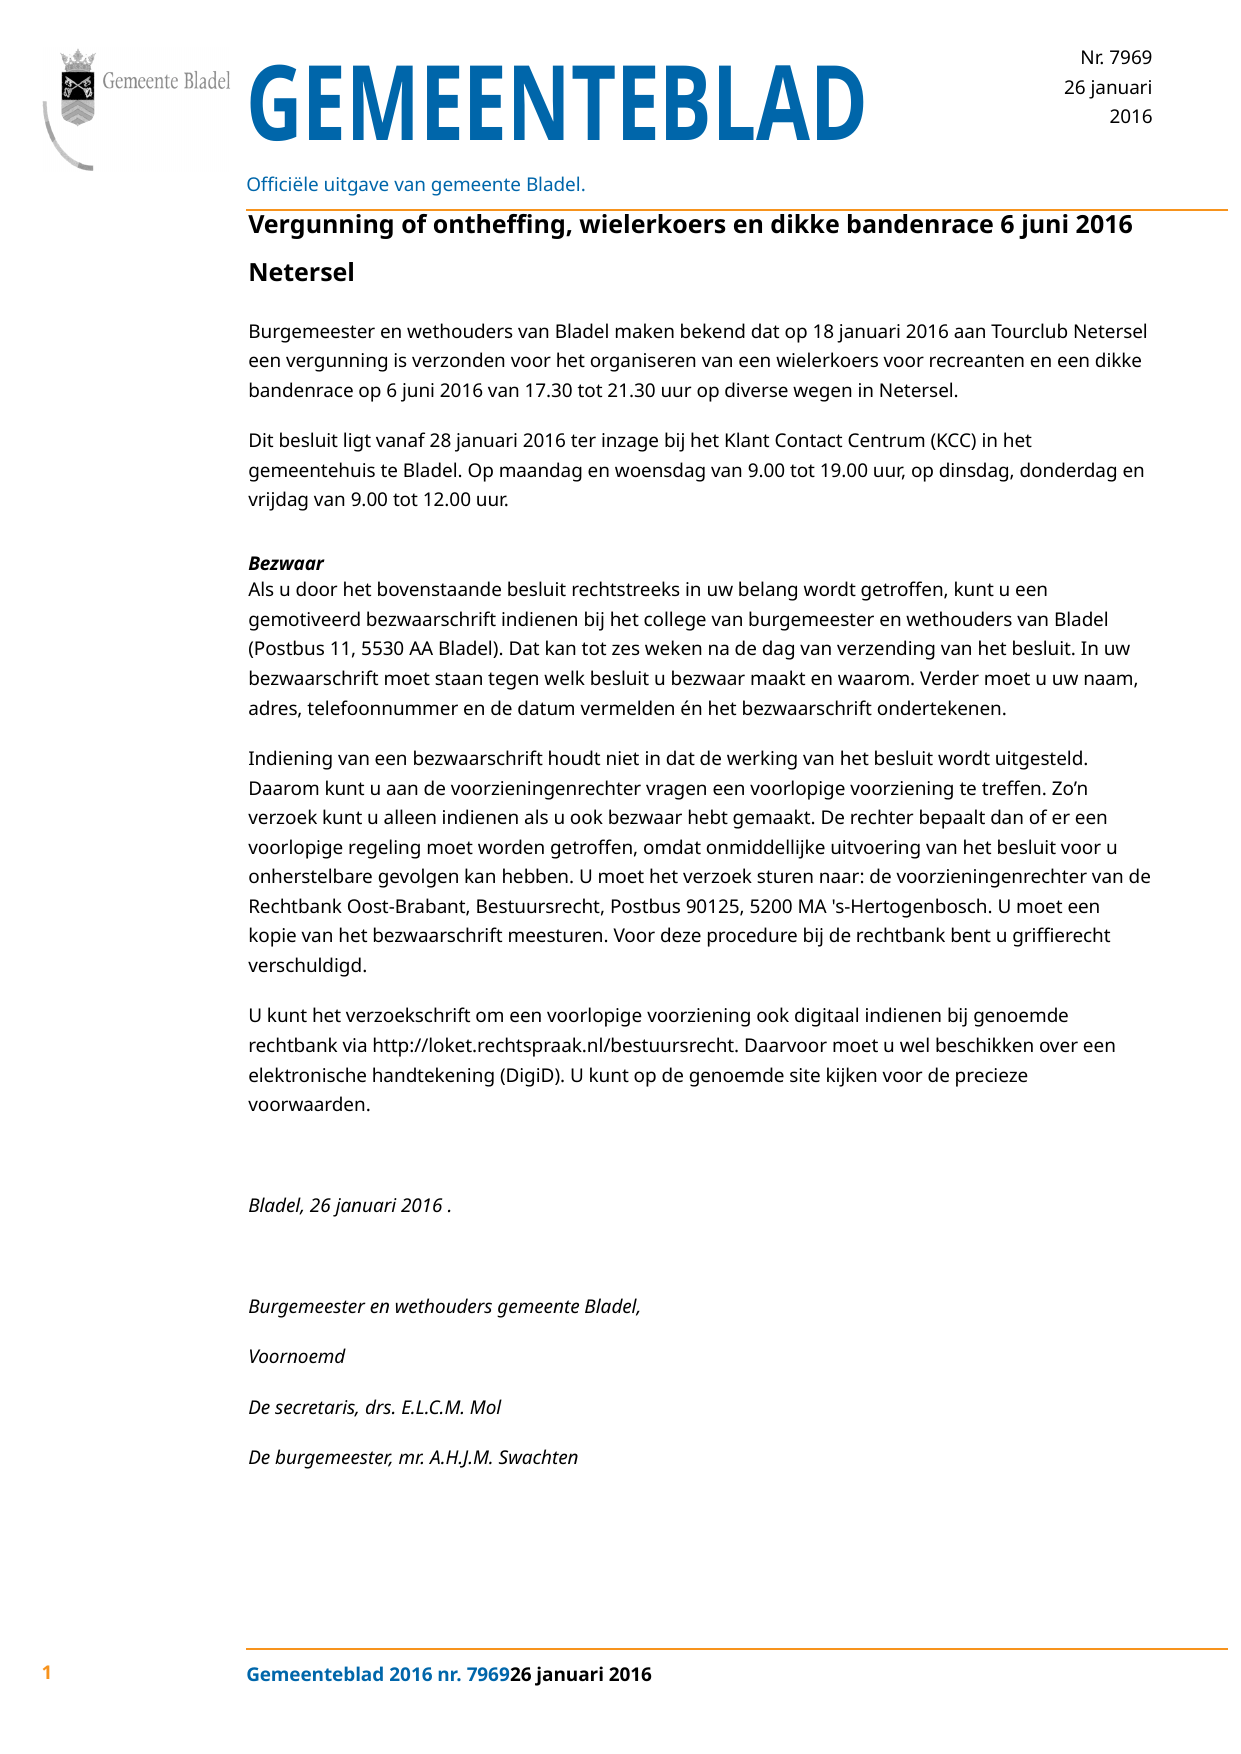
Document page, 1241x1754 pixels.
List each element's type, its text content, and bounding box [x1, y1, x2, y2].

picture [41, 47, 231, 172]
text Als u door het bovenstaande besluit rechtstreeks in uw belang wordt getroffen, kunt u een gemotiveerd bezwaarschrift indienen bij het college van burgemeester en wethouders van Bladel (Postbus 11, 5530 AA Bladel). Dat kan tot zes weken na de dag van verzending van het besluit. In uw bezwaarschrift moet staan tegen welk besluit u bezwaar maakt en waarom. Verder moet u uw naam, adres, telefoonnummer en de datum vermelden én het bezwaarschrift ondertekenen. [248, 576, 1152, 720]
text De secretaris, drs. E.L.C.M. Mol [248, 1394, 1152, 1419]
text Bladel, 26 januari 2016 . [248, 1192, 1152, 1218]
text U kunt het verzoekschrift om een voorlopige voorziening ook digitaal indienen bij genoemde rechtbank via http://loket.rechtspraak.nl/bestuursrecht. Daarvoor moet u wel beschikken over een elektronische handtekening (DigiD). U kunt op de genoemde site kijken voor de precieze voorwaarden. [248, 1003, 1152, 1117]
text Vergunning of ontheffing, wielerkoers en dikke bandenrace 6 juni 2016 Netersel [248, 211, 1152, 288]
text Voornoemd [248, 1343, 1152, 1369]
text Burgemeester en wethouders gemeente Bladel, [248, 1293, 1152, 1319]
text Burgemeester en wethouders van Bladel maken bekend dat op 18 januari 2016 aan Tourclub Netersel een vergunning is verzonden voor het organiseren van een wielerkoers voor recreanten en een dikke bandenrace op 6 juni 2016 van 17.30 tot 21.30 uur op diverse wegen in Netersel. [248, 318, 1152, 403]
text Dit besluit ligt vanaf 28 januari 2016 ter inzage bij het Klant Contact Centrum (KCC) in het gemeentehuis te Bladel. Op maandag en woensdag van 9.00 tot 19.00 uur, op dinsdag, donderdag en vrijdag van 9.00 tot 12.00 uur. [248, 427, 1152, 512]
text De burgemeester, mr. A.H.J.M. Swachten [248, 1444, 1152, 1470]
text Bezwaar [248, 551, 1152, 576]
text Indiening van een bezwaarschrift houdt niet in dat de werking van het besluit wordt uitgesteld. Daarom kunt u aan de voorzieningenrechter vragen een voorlopige voorziening te treffen. Zo’n verzoek kunt u alleen indienen als u ook bezwaar hebt gemaakt. De rechter bepaalt dan of er een voorlopige regeling moet worden getroffen, omdat onmiddellijke uitvoering van het besluit voor u onherstelbare gevolgen kan hebben. U moet het verzoek sturen naar: de voorzieningenrechter van de Rechtbank Oost-Brabant, Bestuursrecht, Postbus 90125, 5200 MA 's-Hertogenbosch. U moet een kopie van het bezwaarschrift meesturen. Voor deze procedure bij de rechtbank bent u griffierecht verschuldigd. [248, 745, 1152, 978]
